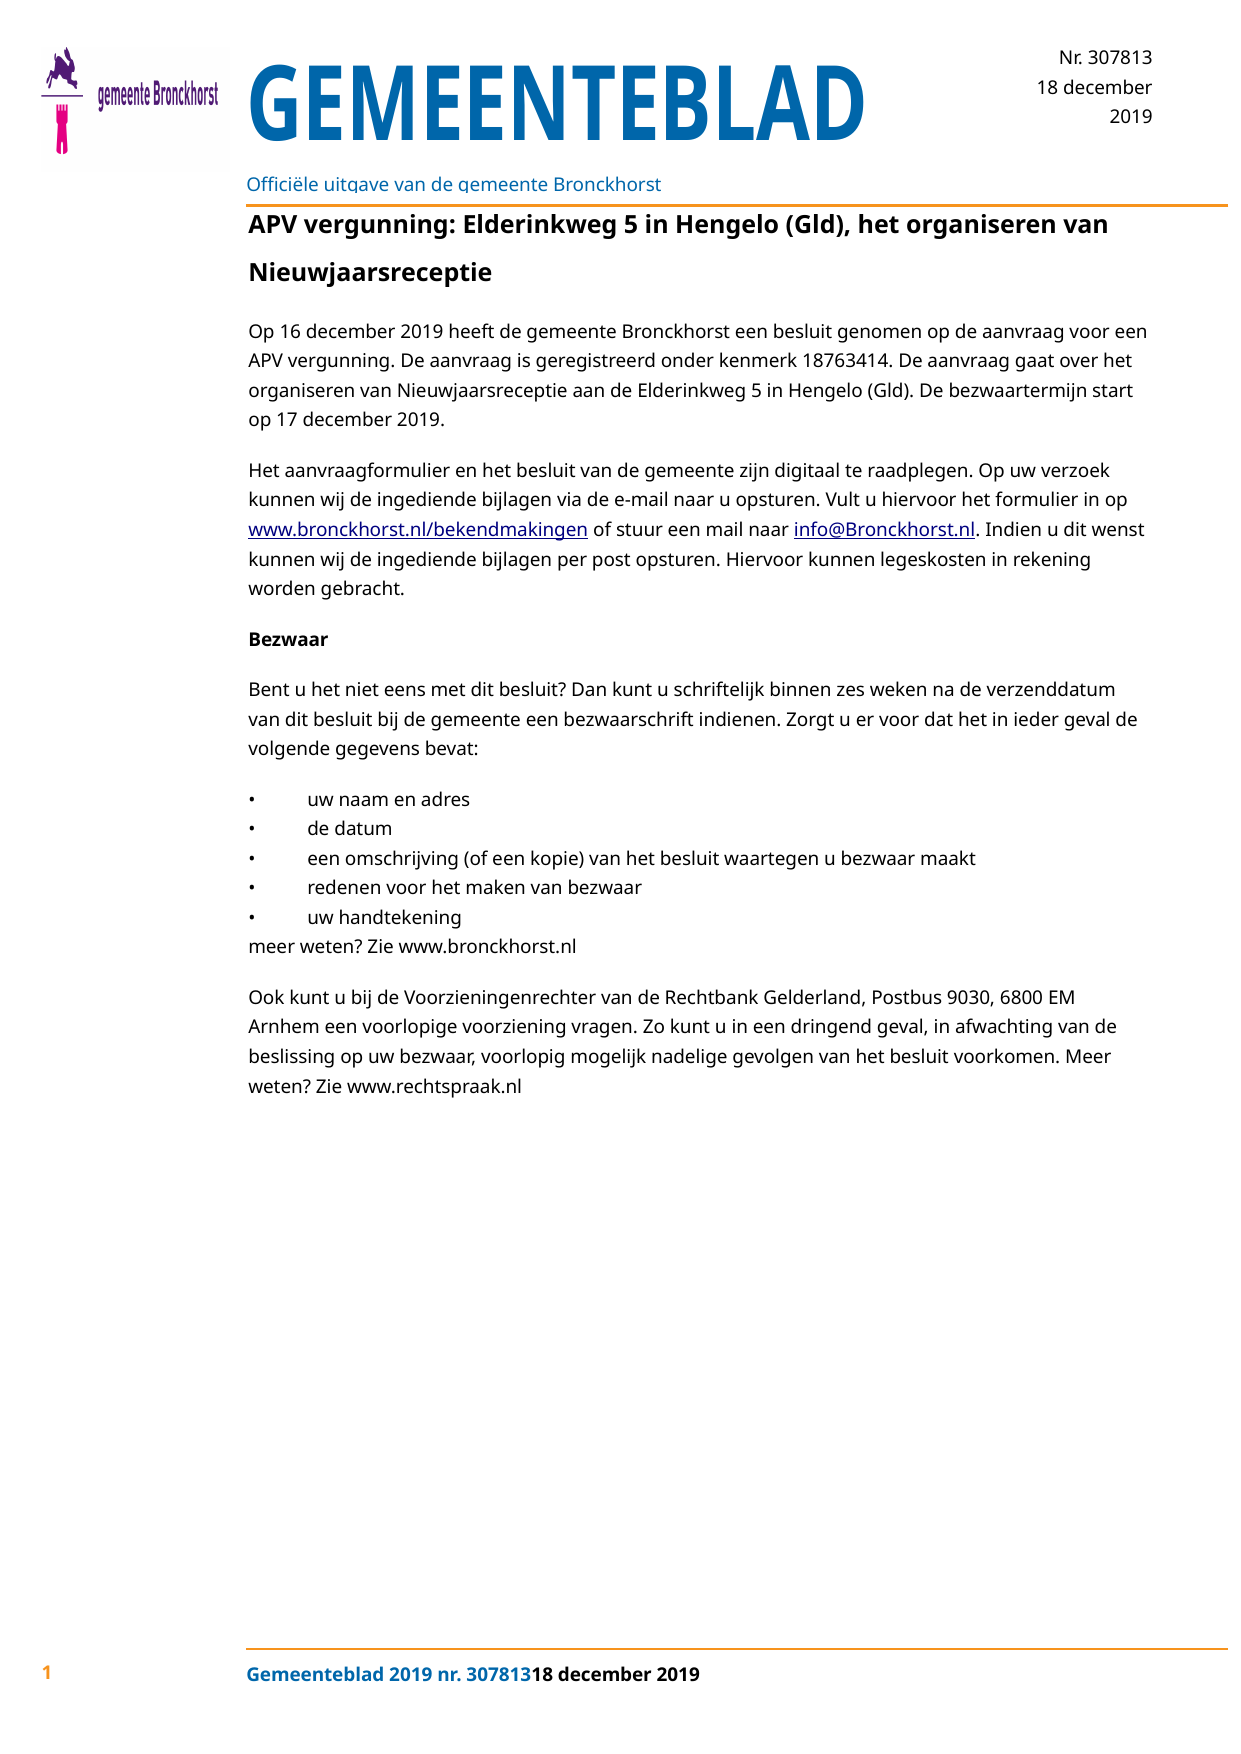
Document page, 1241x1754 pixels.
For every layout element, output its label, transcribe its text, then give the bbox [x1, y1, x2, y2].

text meer weten? Zie www.bronckhorst.nl [248, 934, 1152, 959]
text Het aanvraagformulier en het besluit van de gemeente zijn digitaal te raadplegen. Op uw verzoek kunnen wij de ingediende bijlagen via de e-mail naar u opsturen. Vult u hiervoor het formulier in op www.bronckhorst.nl/bekendmakingen of stuur een mail naar info@Bronckhorst.nl. Indien u dit wenst kunnen wij de ingediende bijlagen per post opsturen. Hiervoor kunnen legeskosten in rekening worden gebracht. [248, 457, 1152, 601]
text Op 16 december 2019 heeft de gemeente Bronckhorst een besluit genomen op de aanvraag voor een APV vergunning. De aanvraag is geregistreerd onder kenmerk 18763414. De aanvraag gaat over het organiseren van Nieuwjaarsreceptie aan de Elderinkweg 5 in Hengelo (Gld). De bezwaartermijn start op 17 december 2019. [248, 318, 1152, 432]
list de datum [248, 815, 1152, 841]
list redenen voor het maken van bezwaar [248, 874, 1152, 900]
text Ook kunt u bij de Voorzieningenrechter van de Rechtbank Gelderland, Postbus 9030, 6800 EM Arnhem een voorlopige voorziening vragen. Zo kunt u in een dringend geval, in afwachting van de beslissing op uw bezwaar, voorlopig mogelijk nadelige gevolgen van het besluit voorkomen. Meer weten? Zie www.rechtspraak.nl [248, 984, 1152, 1099]
list uw naam en adres [248, 786, 1152, 812]
text Bent u het niet eens met dit besluit? Dan kunt u schriftelijk binnen zes weken na de verzenddatum van dit besluit bij de gemeente een bezwaarschrift indienen. Zorgt u er voor dat het in ieder geval de volgende gegevens bevat: [248, 676, 1152, 761]
list uw handtekening [248, 904, 1152, 930]
text APV vergunning: Elderinkweg 5 in Hengelo (Gld), het organiseren van Nieuwjaarsreceptie [248, 207, 1152, 288]
list een omschrijving (of een kopie) van het besluit waartegen u bezwaar maakt [248, 845, 1152, 871]
picture [41, 47, 231, 172]
text Bezwaar [248, 626, 1152, 652]
